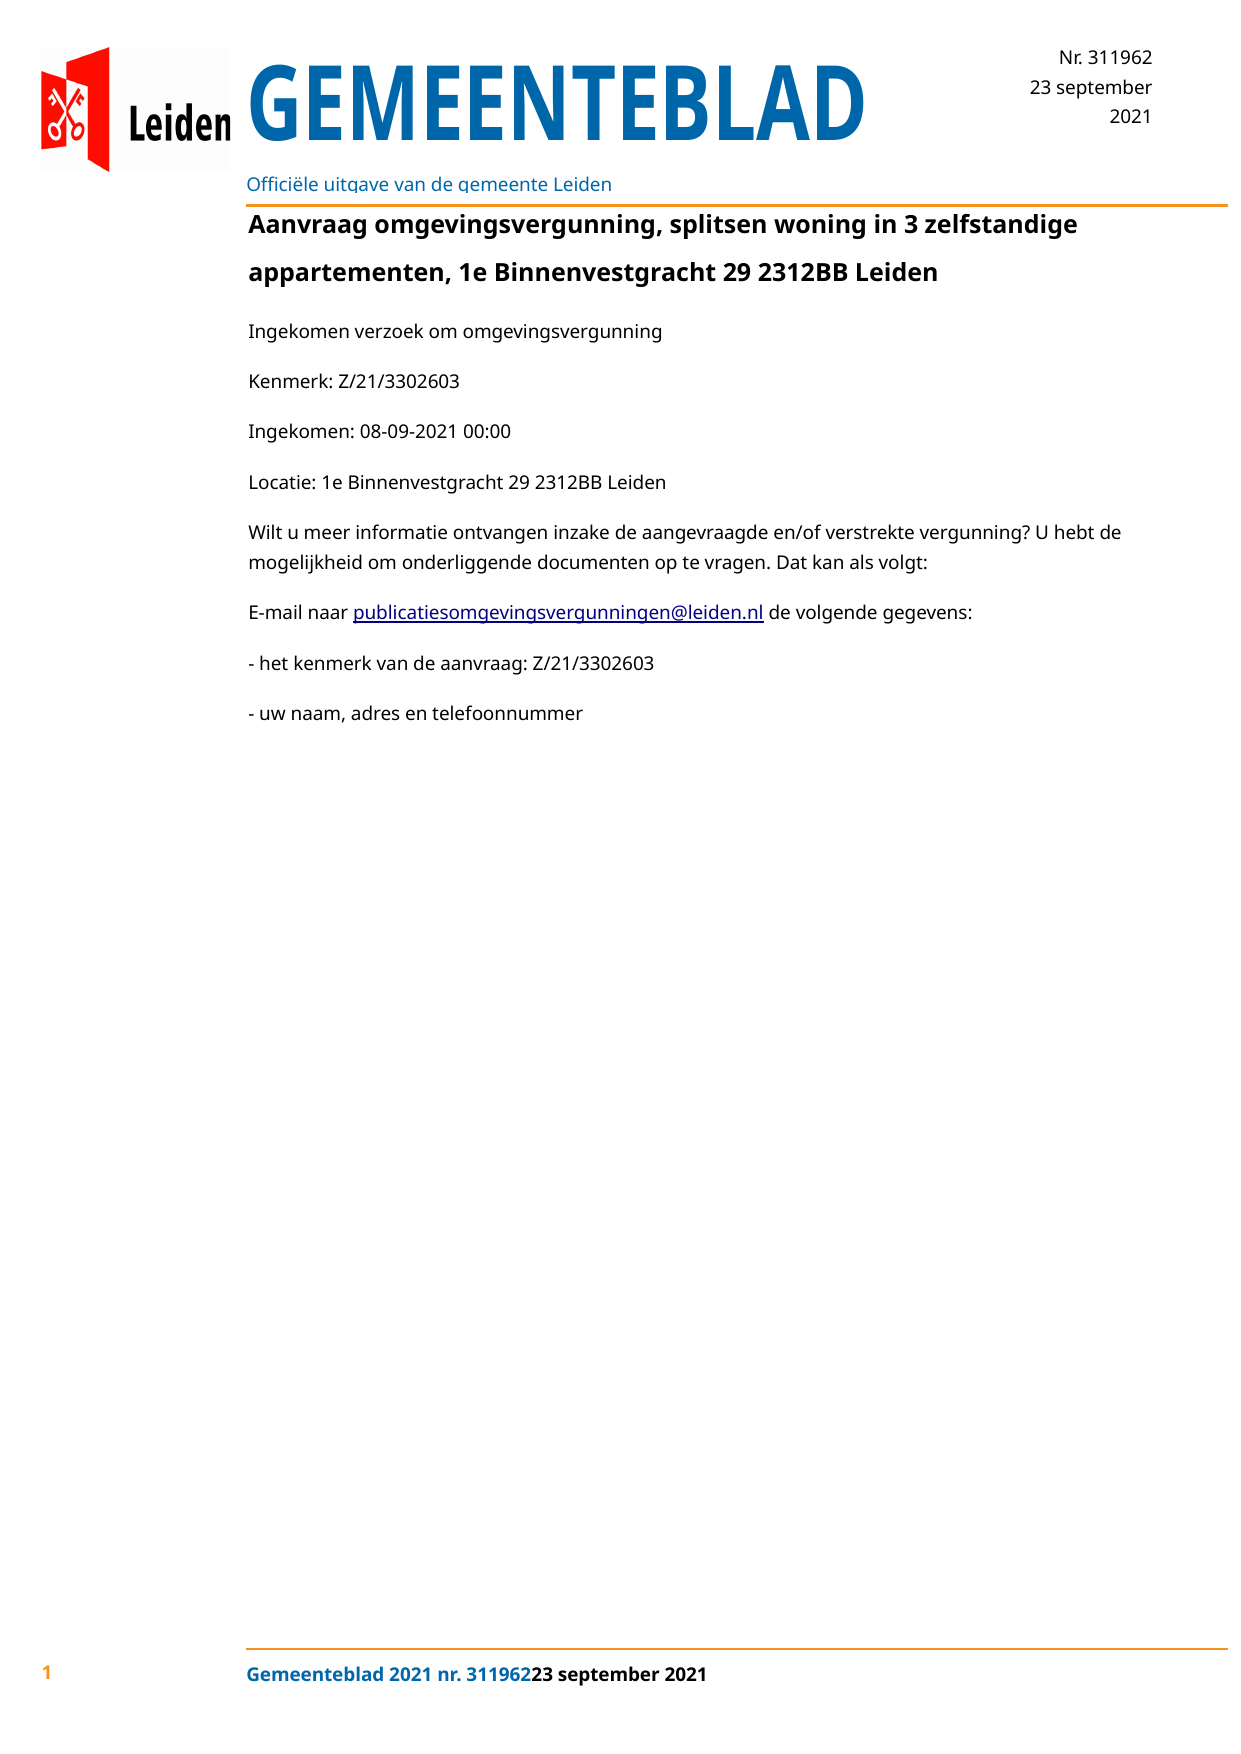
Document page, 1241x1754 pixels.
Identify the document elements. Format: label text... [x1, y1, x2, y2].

text Kenmerk: Z/21/3302603 [248, 368, 1152, 394]
text Aanvraag omgevingsvergunning, splitsen woning in 3 zelfstandige appartementen, 1e Binnenvestgracht 29 2312BB Leiden [248, 207, 1152, 288]
picture [41, 47, 231, 172]
text Wilt u meer informatie ontvangen inzake de aangevraagde en/of verstrekte vergunning? U hebt de mogelijkheid om onderliggende documenten op te vragen. Dat kan als volgt: [248, 519, 1152, 575]
text Locatie: 1e Binnenvestgracht 29 2312BB Leiden [248, 469, 1152, 495]
text Ingekomen: 08-09-2021 00:00 [248, 419, 1152, 444]
text Ingekomen verzoek om omgevingsvergunning [248, 318, 1152, 344]
text E-mail naar publicatiesomgevingsvergunningen@leiden.nl de volgende gegevens: [248, 599, 1152, 625]
text - uw naam, adres en telefoonnummer [248, 700, 1152, 726]
text - het kenmerk van de aanvraag: Z/21/3302603 [248, 650, 1152, 676]
